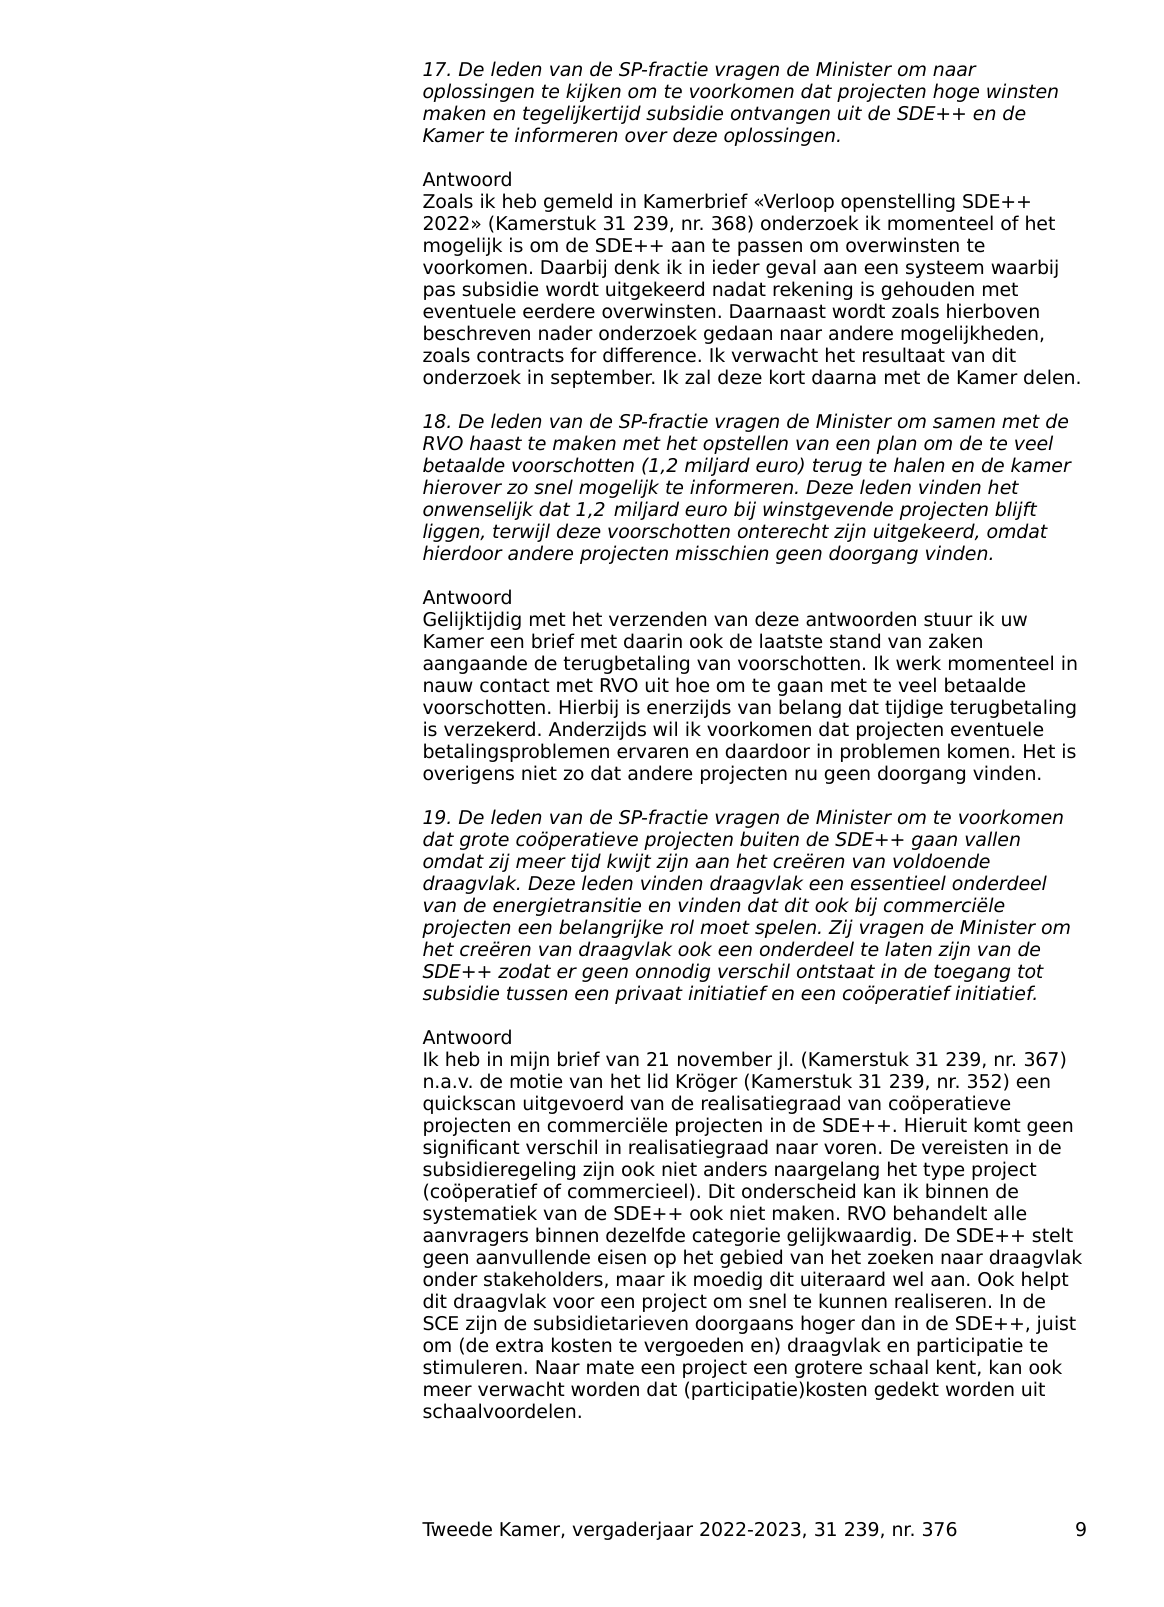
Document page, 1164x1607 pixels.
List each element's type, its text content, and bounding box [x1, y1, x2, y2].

text Antwoord [422, 587, 1087, 609]
text 18. De leden van de SP-fractie vragen de Minister om samen met de RVO haast te maken met het opstellen van een plan om de te veel betaalde voorschotten (1,2 miljard euro) terug te halen en de kamer hierover zo snel mogelijk te informeren. Deze leden vinden het onwenselijk dat 1,2 miljard euro bij winstgevende projecten blijft liggen, terwijl deze voorschotten onterecht zijn uitgekeerd, omdat hierdoor andere projecten misschien geen doorgang vinden. [422, 411, 1087, 565]
text Ik heb in mijn brief van 21 november jl. (Kamerstuk 31 239, nr. 367) n.a.v. de motie van het lid Kröger (Kamerstuk 31 239, nr. 352) een quickscan uitgevoerd van de realisatiegraad van coöperatieve projecten en commerciële projecten in de SDE++. Hieruit komt geen significant verschil in realisatiegraad naar voren. De vereisten in de subsidieregeling zijn ook niet anders naargelang het type project (coöperatief of commercieel). Dit onderscheid kan ik binnen de systematiek van de SDE++ ook niet maken. RVO behandelt alle aanvragers binnen dezelfde categorie gelijkwaardig. De SDE++ stelt geen aanvullende eisen op het gebied van het zoeken naar draagvlak onder stakeholders, maar ik moedig dit uiteraard wel aan. Ook helpt dit draagvlak voor een project om snel te kunnen realiseren. In de SCE zijn de subsidietarieven doorgaans hoger dan in de SDE++, juist om (de extra kosten te vergoeden en) draagvlak en participatie te stimuleren. Naar mate een project een grotere schaal kent, kan ook meer verwacht worden dat (participatie)kosten gedekt worden uit schaalvoordelen. [422, 1049, 1087, 1423]
text 17. De leden van de SP-fractie vragen de Minister om naar oplossingen te kijken om te voorkomen dat projecten hoge winsten maken en tegelijkertijd subsidie ontvangen uit de SDE++ en de Kamer te informeren over deze oplossingen. [422, 59, 1087, 147]
text Zoals ik heb gemeld in Kamerbrief «Verloop openstelling SDE++ 2022» (Kamerstuk 31 239, nr. 368) onderzoek ik momenteel of het mogelijk is om de SDE++ aan te passen om overwinsten te voorkomen. Daarbij denk ik in ieder geval aan een systeem waarbij pas subsidie wordt uitgekeerd nadat rekening is gehouden met eventuele eerdere overwinsten. Daarnaast wordt zoals hierboven beschreven nader onderzoek gedaan naar andere mogelijkheden, zoals contracts for difference. Ik verwacht het resultaat van dit onderzoek in september. Ik zal deze kort daarna met de Kamer delen. [422, 191, 1087, 389]
text Antwoord [422, 1027, 1087, 1049]
text Antwoord [422, 169, 1087, 191]
text Gelijktijdig met het verzenden van deze antwoorden stuur ik uw Kamer een brief met daarin ook de laatste stand van zaken aangaande de terugbetaling van voorschotten. Ik werk momenteel in nauw contact met RVO uit hoe om te gaan met te veel betaalde voorschotten. Hierbij is enerzijds van belang dat tijdige terugbetaling is verzekerd. Anderzijds wil ik voorkomen dat projecten eventuele betalingsproblemen ervaren en daardoor in problemen komen. Het is overigens niet zo dat andere projecten nu geen doorgang vinden. [422, 609, 1087, 785]
text 19. De leden van de SP-fractie vragen de Minister om te voorkomen dat grote coöperatieve projecten buiten de SDE++ gaan vallen omdat zij meer tijd kwijt zijn aan het creëren van voldoende draagvlak. Deze leden vinden draagvlak een essentieel onderdeel van de energietransitie en vinden dat dit ook bij commerciële projecten een belangrijke rol moet spelen. Zij vragen de Minister om het creëren van draagvlak ook een onderdeel te laten zijn van de SDE++ zodat er geen onnodig verschil ontstaat in de toegang tot subsidie tussen een privaat initiatief en een coöperatief initiatief. [422, 807, 1087, 1005]
